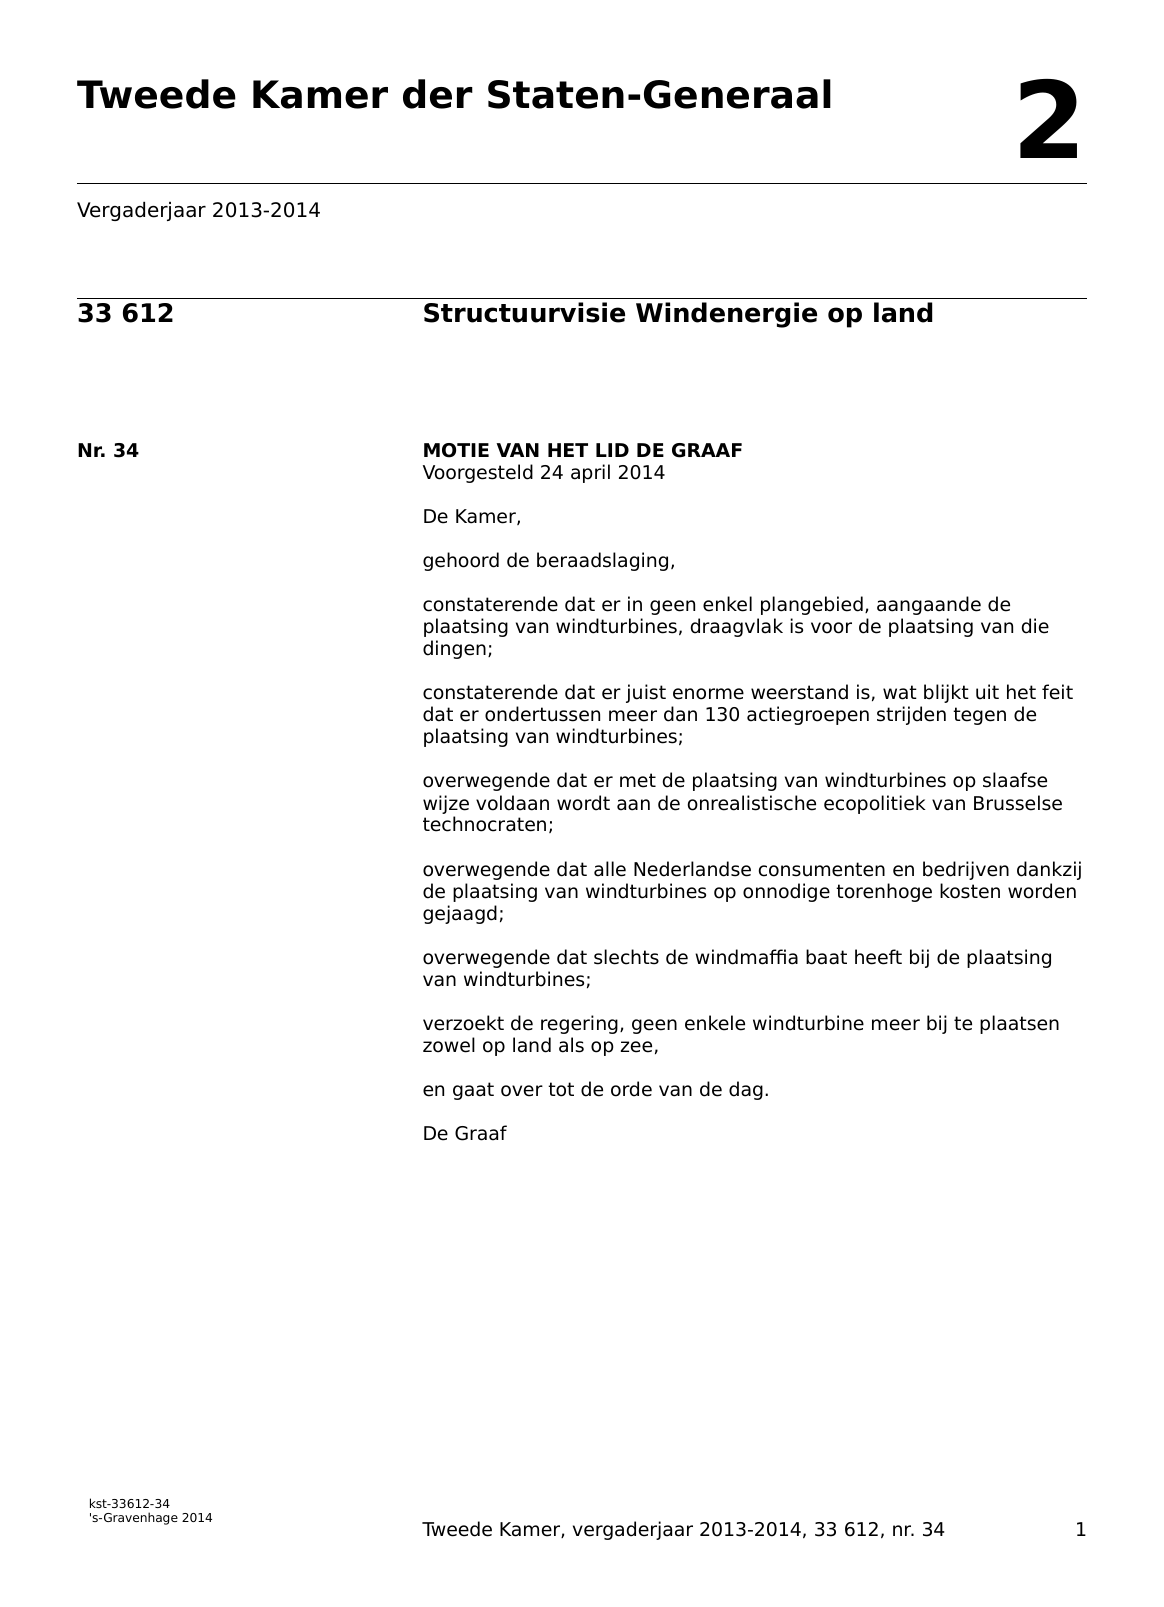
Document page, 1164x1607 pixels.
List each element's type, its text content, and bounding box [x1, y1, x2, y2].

subtitle 33 612 Structuurvisie Windenergie op land [77, 299, 1087, 329]
text constaterende dat er juist enorme weerstand is, wat blijkt uit het feit dat er ondertussen meer dan 130 actiegroepen strijden tegen de plaatsing van windturbines; [422, 682, 1087, 748]
text overwegende dat alle Nederlandse consumenten en bedrijven dankzij de plaatsing van windturbines op onnodige torenhoge kosten worden gejaagd; [422, 858, 1087, 924]
text constaterende dat er in geen enkel plangebied, aangaande de plaatsing van windturbines, draagvlak is voor de plaatsing van die dingen; [422, 594, 1087, 660]
table_header 2 [886, 59, 1087, 183]
table_header Tweede Kamer der Staten-Generaal [77, 59, 886, 183]
text Voorgesteld 24 april 2014 [422, 462, 1087, 484]
text kst-33612-34 [88, 1497, 323, 1511]
subtitle Nr. 34 MOTIE VAN HET LID DE GRAAF [77, 440, 1087, 462]
text 's-Gravenhage 2014 [88, 1511, 323, 1525]
text overwegende dat er met de plaatsing van windturbines op slaafse wijze voldaan wordt aan de onrealistische ecopolitiek van Brusselse technocraten; [422, 770, 1087, 836]
text en gaat over tot de orde van de dag. [422, 1079, 1087, 1101]
text De Graaf [422, 1123, 1087, 1145]
table_cell Vergaderjaar 2013-2014 [77, 184, 1087, 298]
text De Kamer, [422, 506, 1087, 528]
text verzoekt de regering, geen enkele windturbine meer bij te plaatsen zowel op land als op zee, [422, 1013, 1087, 1057]
text gehoord de beraadslaging, [422, 550, 1087, 572]
text overwegende dat slechts de windmaffia baat heeft bij de plaatsing van windturbines; [422, 947, 1087, 991]
